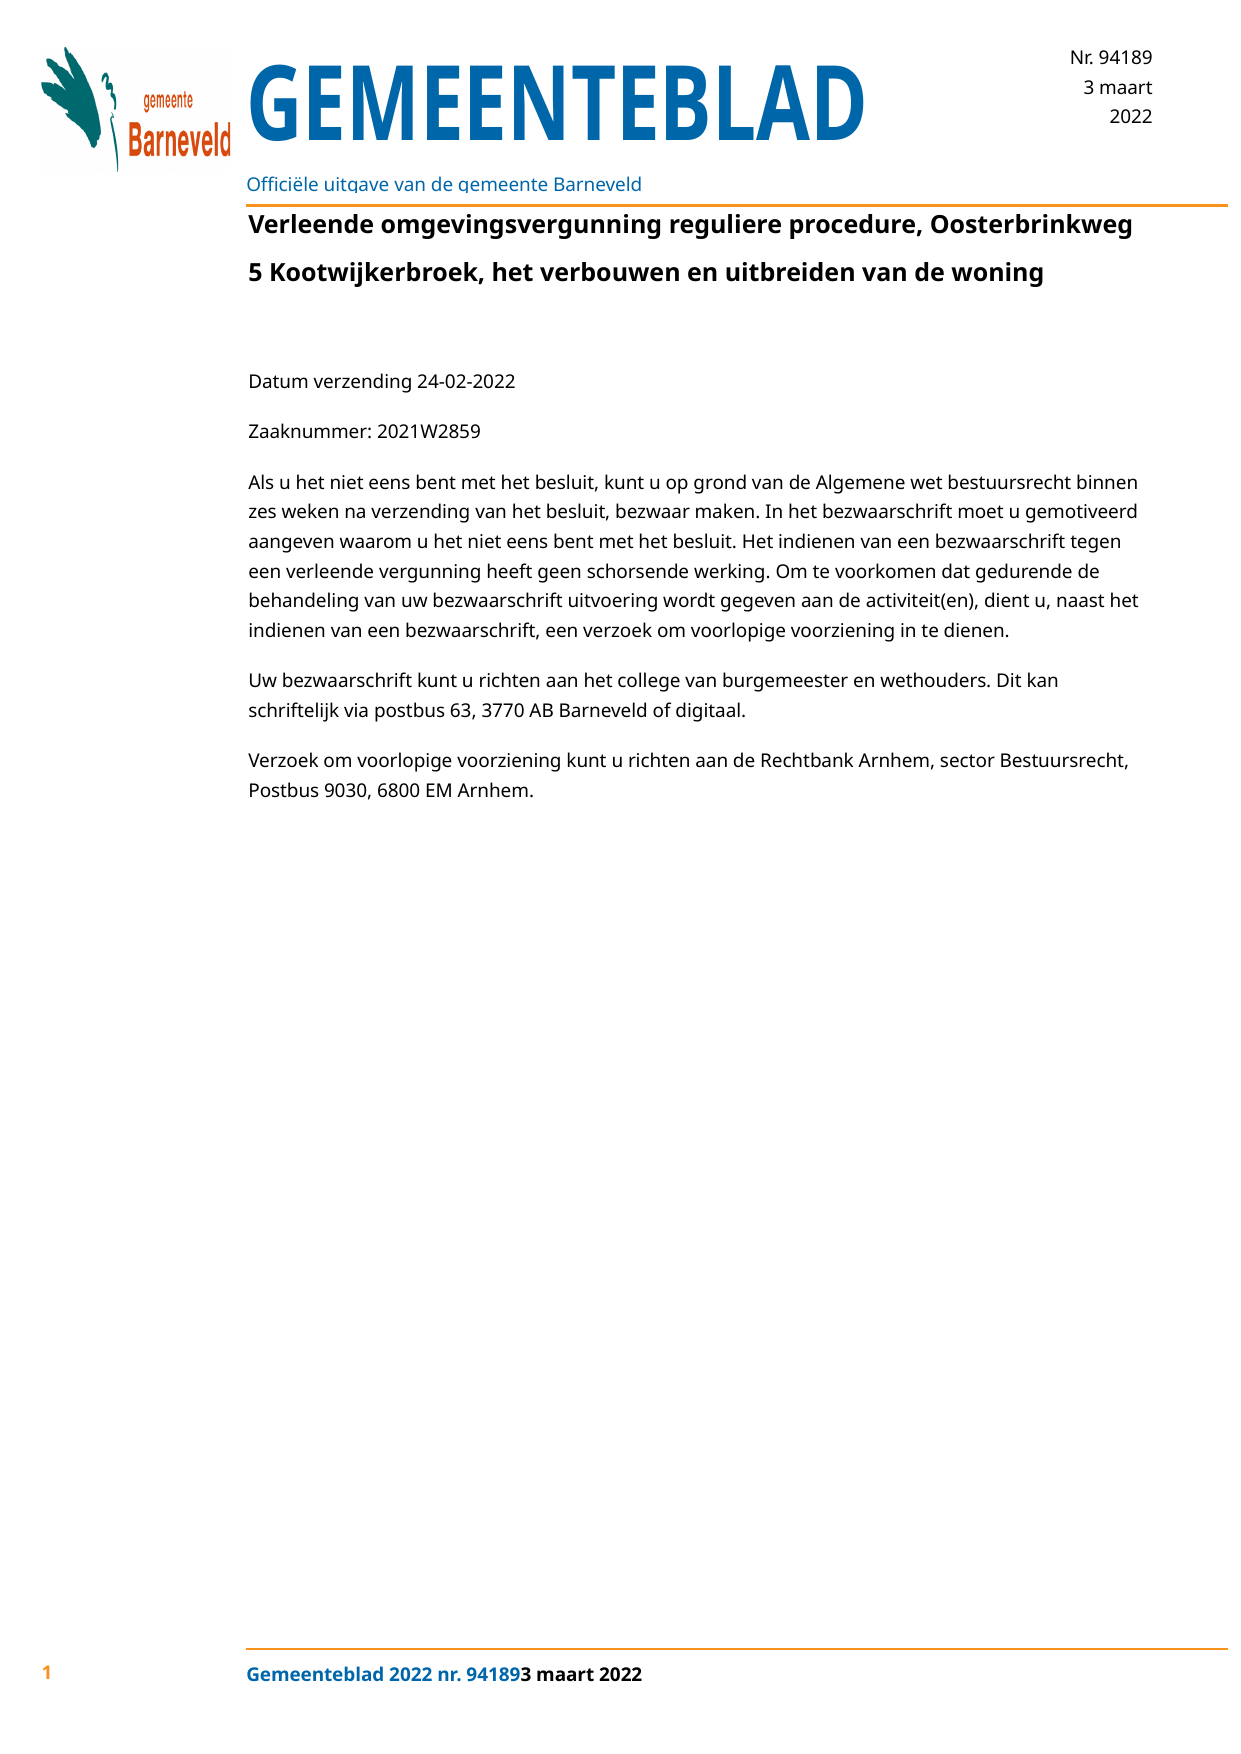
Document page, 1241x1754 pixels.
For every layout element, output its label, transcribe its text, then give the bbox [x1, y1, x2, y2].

text Datum verzending 24-02-2022 [248, 368, 1152, 394]
picture [41, 47, 231, 172]
text Verleende omgevingsvergunning reguliere procedure, Oosterbrinkweg 5 Kootwijkerbroek, het verbouwen en uitbreiden van de woning [248, 207, 1152, 288]
text Verzoek om voorlopige voorziening kunt u richten aan de Rechtbank Arnhem, sector Bestuursrecht, Postbus 9030, 6800 EM Arnhem. [248, 747, 1152, 803]
text Zaaknummer: 2021W2859 [248, 419, 1152, 444]
text Als u het niet eens bent met het besluit, kunt u op grond van de Algemene wet bestuursrecht binnen zes weken na verzending van het besluit, bezwaar maken. In het bezwaarschrift moet u gemotiveerd aangeven waarom u het niet eens bent met het besluit. Het indienen van een bezwaarschrift tegen een verleende vergunning heeft geen schorsende werking. Om te voorkomen dat gedurende de behandeling van uw bezwaarschrift uitvoering wordt gegeven aan de activiteit(en), dient u, naast het indienen van een bezwaarschrift, een verzoek om voorlopige voorziening in te dienen. [248, 469, 1152, 643]
text Uw bezwaarschrift kunt u richten aan het college van burgemeester en wethouders. Dit kan schriftelijk via postbus 63, 3770 AB Barneveld of digitaal. [248, 667, 1152, 723]
